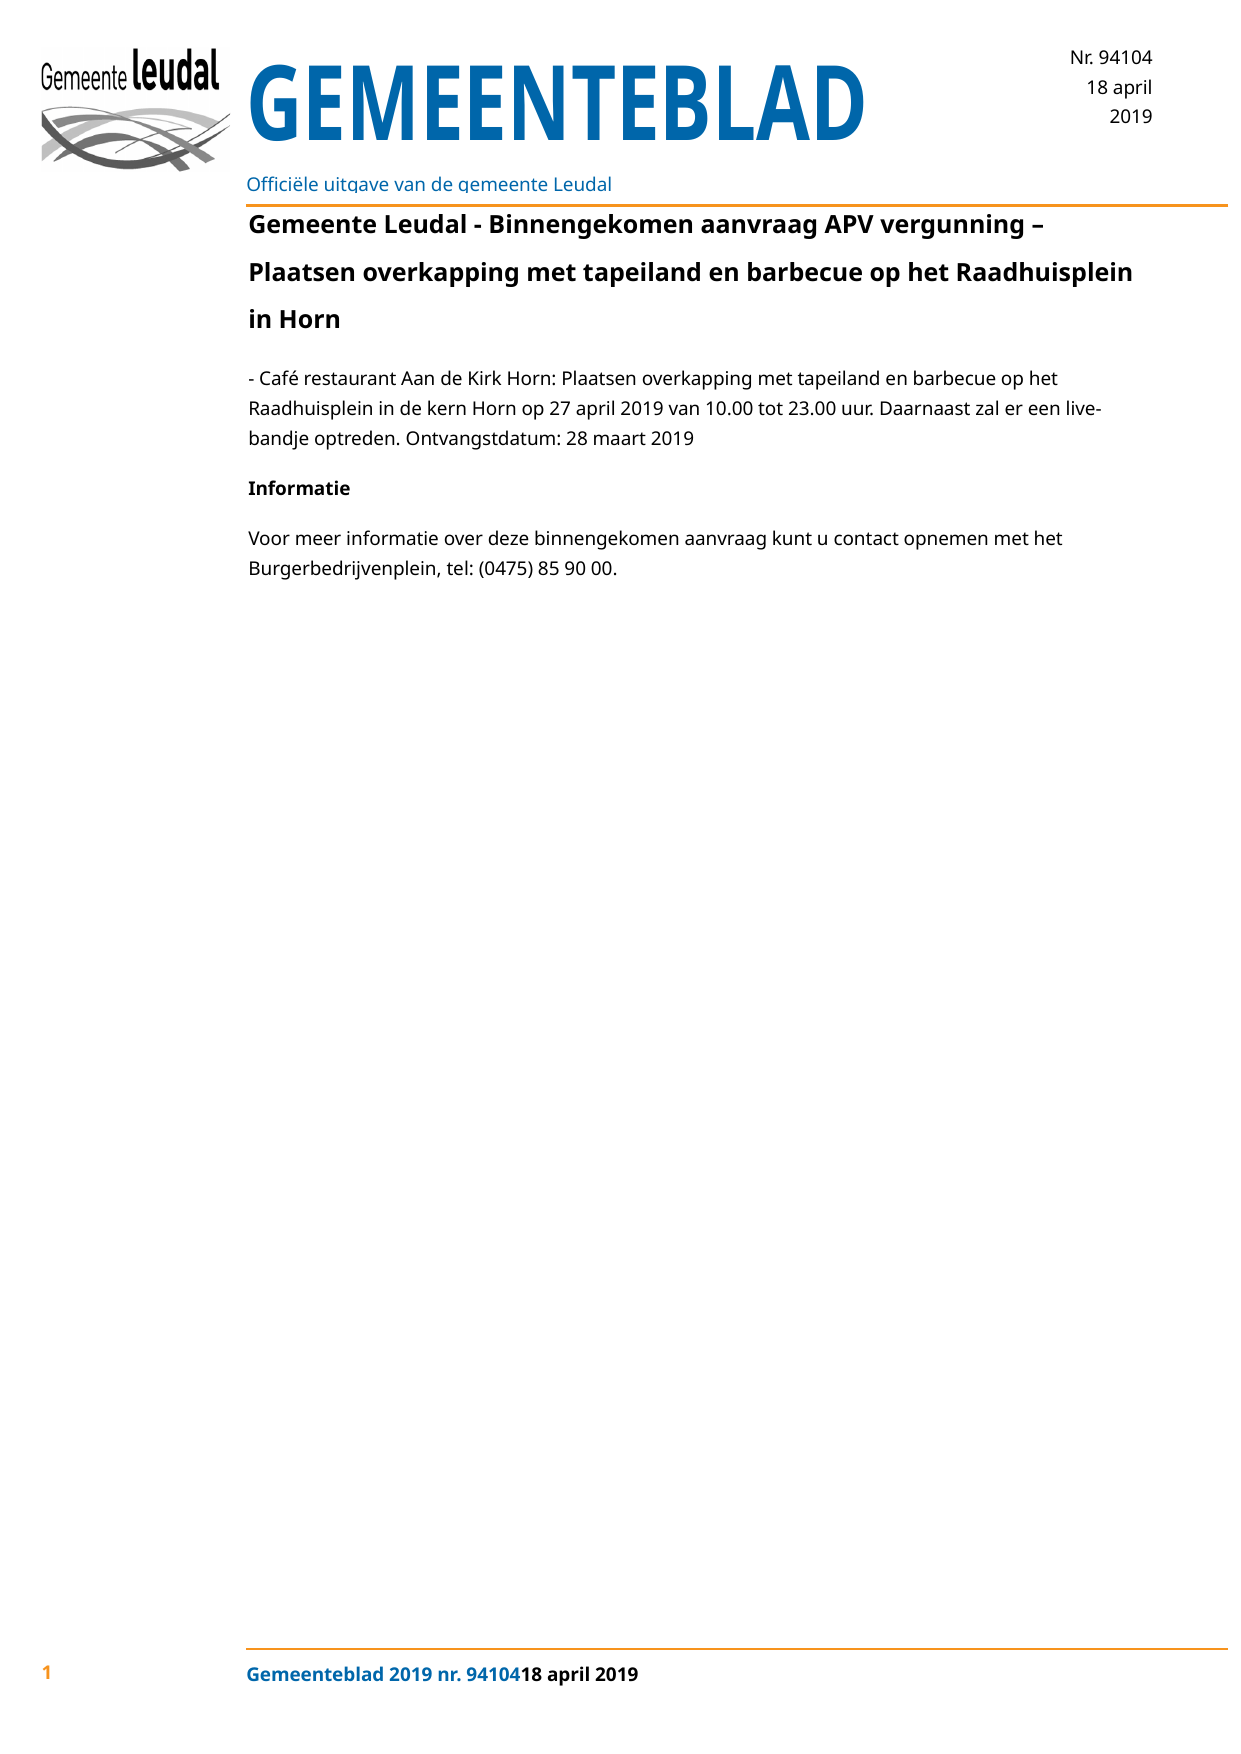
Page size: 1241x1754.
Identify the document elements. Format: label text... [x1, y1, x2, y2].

text Gemeente Leudal - Binnengekomen aanvraag APV vergunning – Plaatsen overkapping met tapeiland en barbecue op het Raadhuisplein in Horn [248, 207, 1152, 336]
text Voor meer informatie over deze binnengekomen aanvraag kunt u contact opnemen met het Burgerbedrijvenplein, tel: (0475) 85 90 00. [248, 526, 1152, 581]
picture [41, 47, 231, 172]
text - Café restaurant Aan de Kirk Horn: Plaatsen overkapping met tapeiland en barbecue op het Raadhuisplein in de kern Horn op 27 april 2019 van 10.00 tot 23.00 uur. Daarnaast zal er een live-bandje optreden. Ontvangstdatum: 28 maart 2019 [248, 366, 1152, 450]
text Informatie [248, 475, 1152, 501]
